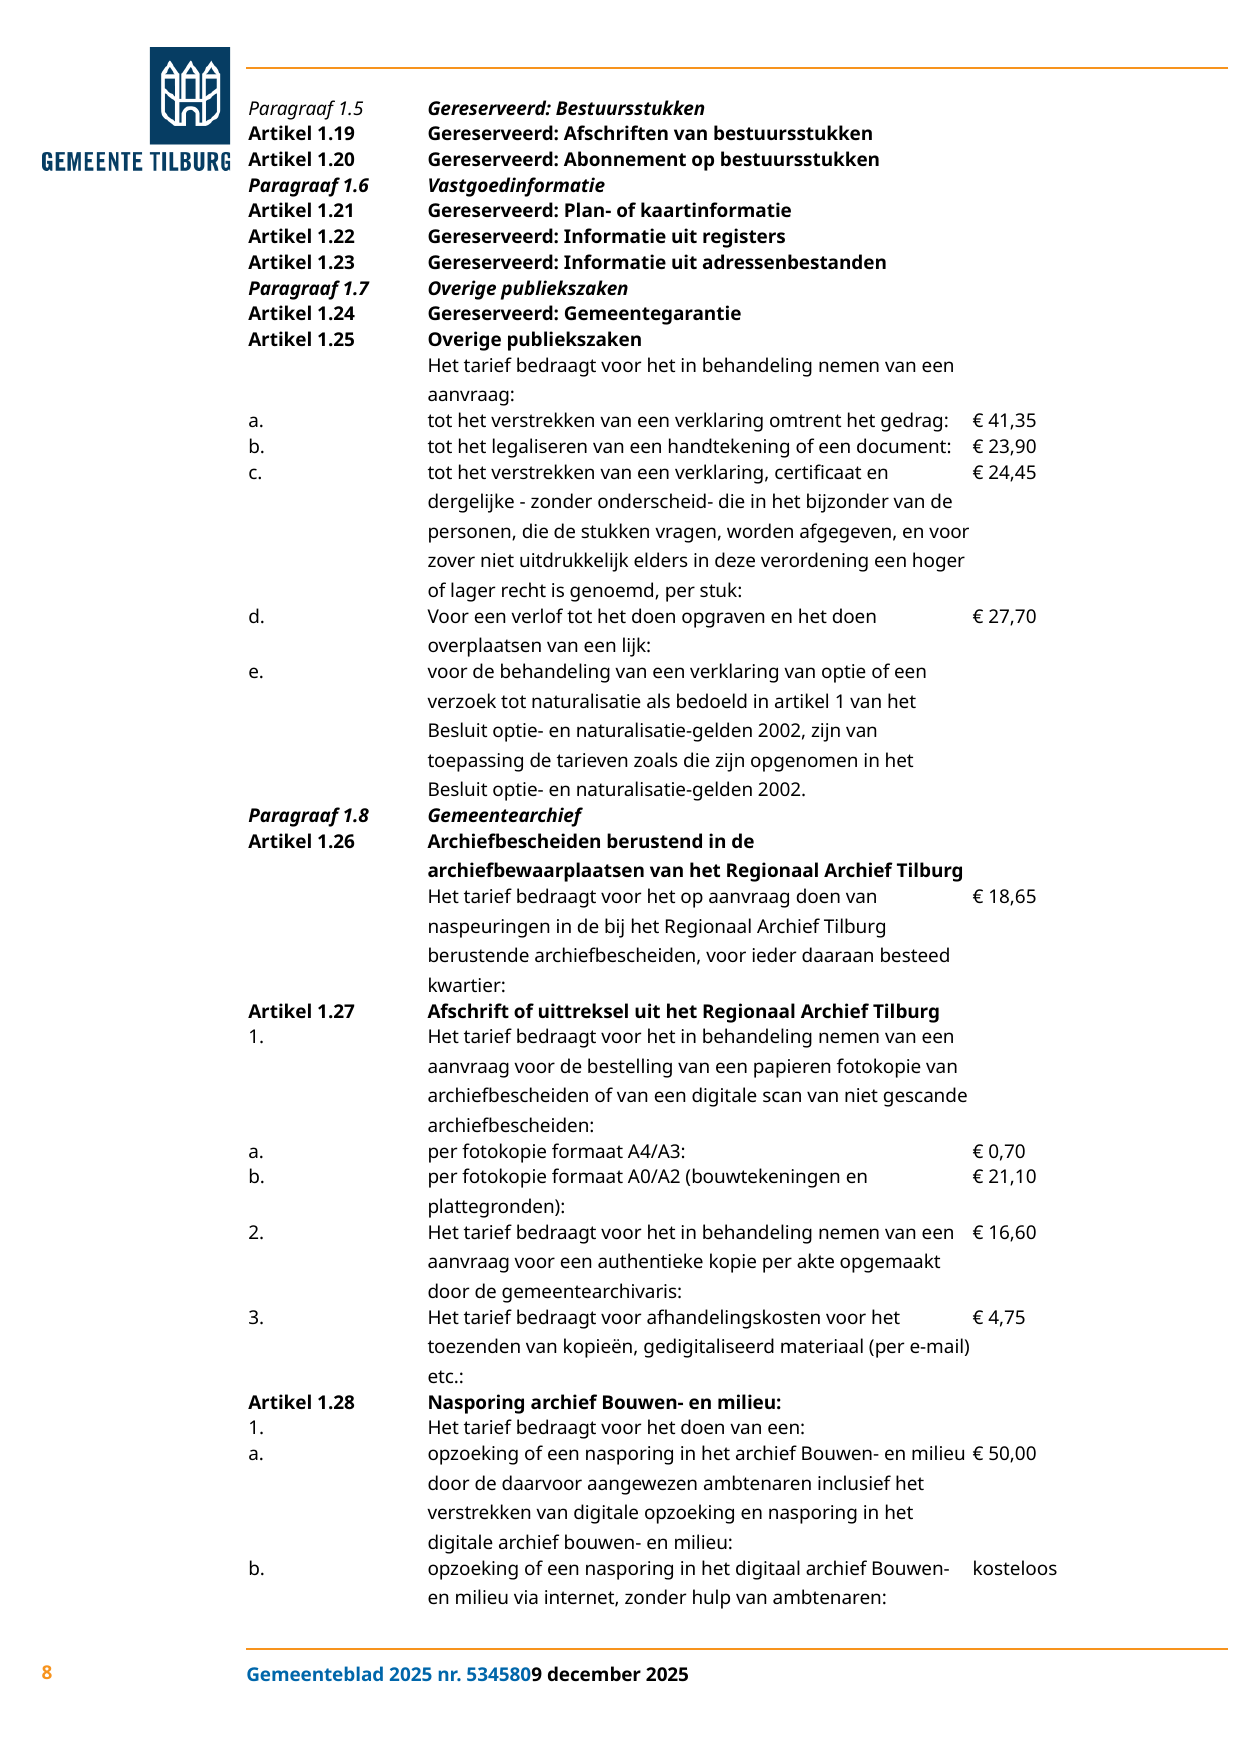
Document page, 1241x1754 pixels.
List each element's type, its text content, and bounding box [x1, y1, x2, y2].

table_cell a. [248, 408, 427, 433]
table_cell 3. [248, 1304, 427, 1389]
table_cell per fotokopie formaat A4/A3: [427, 1138, 972, 1164]
table_cell € 23,90 [973, 433, 1152, 459]
table_cell Artikel 1.21 [248, 198, 427, 223]
table_cell Archiefbescheiden berustend in de archiefbewaarplaatsen van het Regionaal Archief Tilburg [427, 828, 972, 883]
table_cell Nasporing archief Bouwen- en milieu: [427, 1389, 972, 1414]
table_cell Het tarief bedraagt voor het in behandeling nemen van een aanvraag: [427, 352, 972, 407]
table_cell tot het verstrekken van een verklaring, certificaat en dergelijke - zonder onderscheid- die in het bijzonder van de personen, die de stukken vragen, worden afgegeven, en voor zover niet uitdrukkelijk elders in deze verordening een hoger of lager recht is genoemd, per stuk: [427, 459, 972, 603]
table_cell [973, 275, 1152, 301]
table_cell € 41,35 [973, 408, 1152, 433]
table_cell Gereserveerd: Bestuursstukken [427, 95, 972, 121]
table_cell € 50,00 [973, 1440, 1152, 1555]
table_cell Overige publiekszaken [427, 275, 972, 301]
table_cell Paragraaf 1.8 [248, 802, 427, 828]
table_cell € 4,75 [973, 1304, 1152, 1389]
table_cell Gereserveerd: Informatie uit registers [427, 224, 972, 249]
table_cell [973, 658, 1152, 802]
table_cell Artikel 1.25 [248, 326, 427, 352]
table_cell 1. [248, 1415, 427, 1440]
table_cell opzoeking of een nasporing in het digitaal archief Bouwen- en milieu via internet, zonder hulp van ambtenaren: [427, 1555, 972, 1610]
table_cell [973, 1024, 1152, 1138]
table_cell [973, 1389, 1152, 1414]
table_cell [973, 301, 1152, 326]
table_cell Artikel 1.23 [248, 249, 427, 275]
table_cell Afschrift of uittreksel uit het Regionaal Archief Tilburg [427, 998, 972, 1023]
table_cell opzoeking of een nasporing in het archief Bouwen- en milieu door de daarvoor aangewezen ambtenaren inclusief het verstrekken van digitale opzoeking en nasporing in het digitale archief bouwen- en milieu: [427, 1440, 972, 1555]
table_cell Gereserveerd: Gemeentegarantie [427, 301, 972, 326]
table_cell voor de behandeling van een verklaring van optie of een verzoek tot naturalisatie als bedoeld in artikel 1 van het Besluit optie- en naturalisatie-gelden 2002, zijn van toepassing de tarieven zoals die zijn opgenomen in het Besluit optie- en naturalisatie-gelden 2002. [427, 658, 972, 802]
table_cell Het tarief bedraagt voor afhandelingskosten voor het toezenden van kopieën, gedigitaliseerd materiaal (per e-mail) etc.: [427, 1304, 972, 1389]
table_cell Artikel 1.20 [248, 146, 427, 172]
table_cell Artikel 1.22 [248, 224, 427, 249]
table_cell Voor een verlof tot het doen opgraven en het doen overplaatsen van een lijk: [427, 603, 972, 658]
table_cell per fotokopie formaat A0/A2 (bouwtekeningen en plattegronden): [427, 1164, 972, 1219]
table_cell Paragraaf 1.5 [248, 95, 427, 121]
table_cell € 24,45 [973, 459, 1152, 603]
table_cell d. [248, 603, 427, 658]
table_cell Paragraaf 1.6 [248, 172, 427, 198]
table_cell 1. [248, 1024, 427, 1138]
table_cell [248, 352, 427, 407]
table_cell a. [248, 1138, 427, 1164]
table_cell € 21,10 [973, 1164, 1152, 1219]
table_cell [973, 352, 1152, 407]
table_cell Gereserveerd: Abonnement op bestuursstukken [427, 146, 972, 172]
table_cell Vastgoedinformatie [427, 172, 972, 198]
table_cell € 16,60 [973, 1219, 1152, 1304]
table_cell e. [248, 658, 427, 802]
table_cell [973, 121, 1152, 146]
table_cell [973, 146, 1152, 172]
table_cell € 18,65 [973, 883, 1152, 998]
table_cell Gereserveerd: Afschriften van bestuursstukken [427, 121, 972, 146]
table_cell Artikel 1.27 [248, 998, 427, 1023]
table_cell Artikel 1.19 [248, 121, 427, 146]
table_cell [973, 95, 1152, 121]
table_cell Gereserveerd: Plan- of kaartinformatie [427, 198, 972, 223]
table_cell b. [248, 433, 427, 459]
table_cell Gemeentearchief [427, 802, 972, 828]
table_cell Het tarief bedraagt voor het doen van een: [427, 1415, 972, 1440]
table_cell tot het legaliseren van een handtekening of een document: [427, 433, 972, 459]
table_cell Het tarief bedraagt voor het in behandeling nemen van een aanvraag voor de bestelling van een papieren fotokopie van archiefbescheiden of van een digitale scan van niet gescande archiefbescheiden: [427, 1024, 972, 1138]
table_cell c. [248, 459, 427, 603]
table_cell 2. [248, 1219, 427, 1304]
table_cell Het tarief bedraagt voor het in behandeling nemen van een aanvraag voor een authentieke kopie per akte opgemaakt door de gemeentearchivaris: [427, 1219, 972, 1304]
table_cell [973, 172, 1152, 198]
table_cell € 0,70 [973, 1138, 1152, 1164]
table_cell [973, 828, 1152, 883]
table_cell Artikel 1.26 [248, 828, 427, 883]
table_cell [973, 326, 1152, 352]
table_cell kosteloos [973, 1555, 1152, 1610]
table_cell [973, 249, 1152, 275]
table_cell Gereserveerd: Informatie uit adressenbestanden [427, 249, 972, 275]
table_cell € 27,70 [973, 603, 1152, 658]
table_cell Artikel 1.24 [248, 301, 427, 326]
table_cell [973, 198, 1152, 223]
table_cell [973, 224, 1152, 249]
table_cell [973, 998, 1152, 1023]
table_cell a. [248, 1440, 427, 1555]
table_cell b. [248, 1555, 427, 1610]
table_cell tot het verstrekken van een verklaring omtrent het gedrag: [427, 408, 972, 433]
table_cell Overige publiekszaken [427, 326, 972, 352]
picture [41, 47, 231, 172]
table_cell b. [248, 1164, 427, 1219]
table_cell [973, 802, 1152, 828]
table_cell [248, 883, 427, 998]
table_cell Artikel 1.28 [248, 1389, 427, 1414]
table_cell Paragraaf 1.7 [248, 275, 427, 301]
table_cell [973, 1415, 1152, 1440]
table_cell Het tarief bedraagt voor het op aanvraag doen van naspeuringen in de bij het Regionaal Archief Tilburg berustende archiefbescheiden, voor ieder daaraan besteed kwartier: [427, 883, 972, 998]
